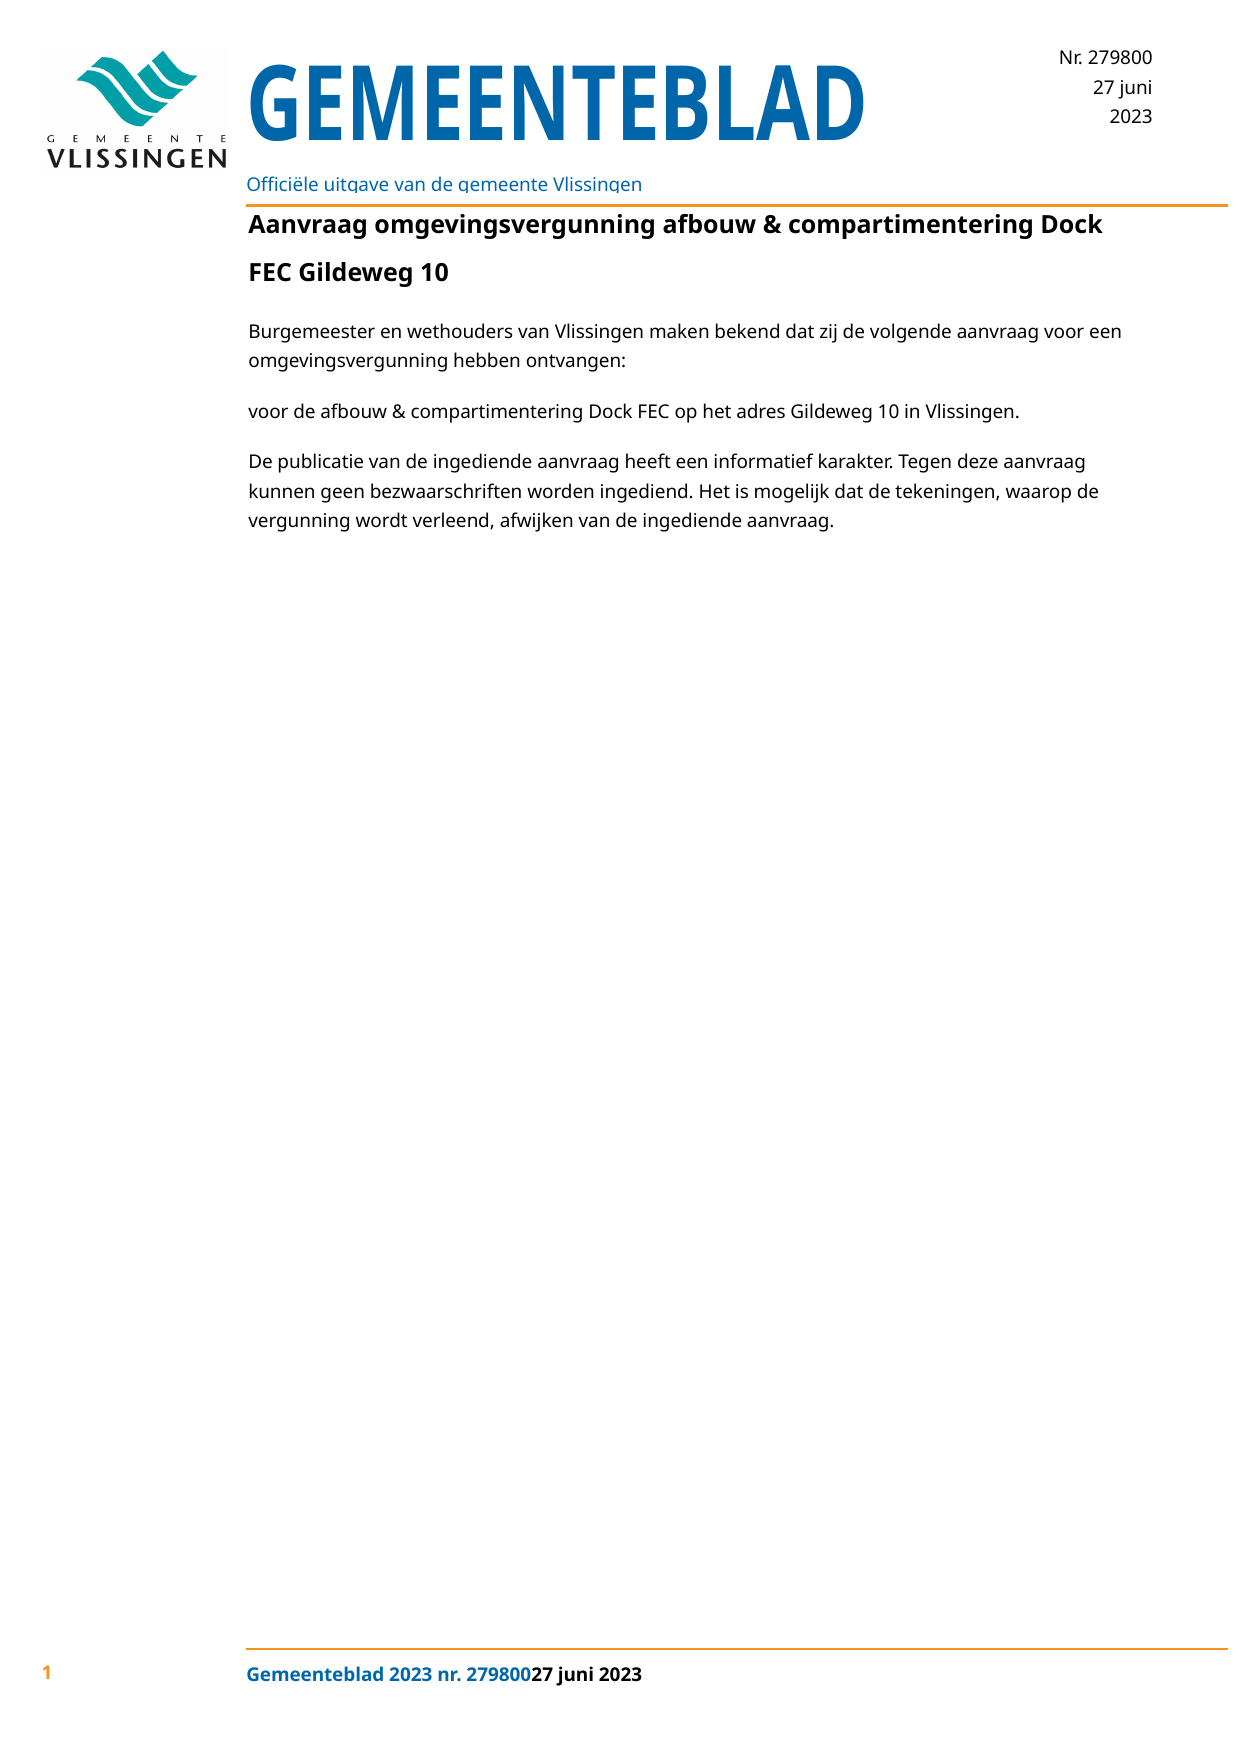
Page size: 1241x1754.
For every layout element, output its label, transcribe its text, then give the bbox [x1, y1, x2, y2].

text Aanvraag omgevingsvergunning afbouw & compartimentering Dock FEC Gildeweg 10 [248, 207, 1152, 288]
text De publicatie van de ingediende aanvraag heeft een informatief karakter. Tegen deze aanvraag kunnen geen bezwaarschriften worden ingediend. Het is mogelijk dat de tekeningen, waarop de vergunning wordt verleend, afwijken van de ingediende aanvraag. [248, 448, 1152, 533]
text Burgemeester en wethouders van Vlissingen maken bekend dat zij de volgende aanvraag voor een omgevingsvergunning hebben ontvangen: [248, 318, 1152, 373]
text voor de afbouw & compartimentering Dock FEC op het adres Gildeweg 10 in Vlissingen. [248, 398, 1152, 424]
picture [41, 47, 231, 172]
